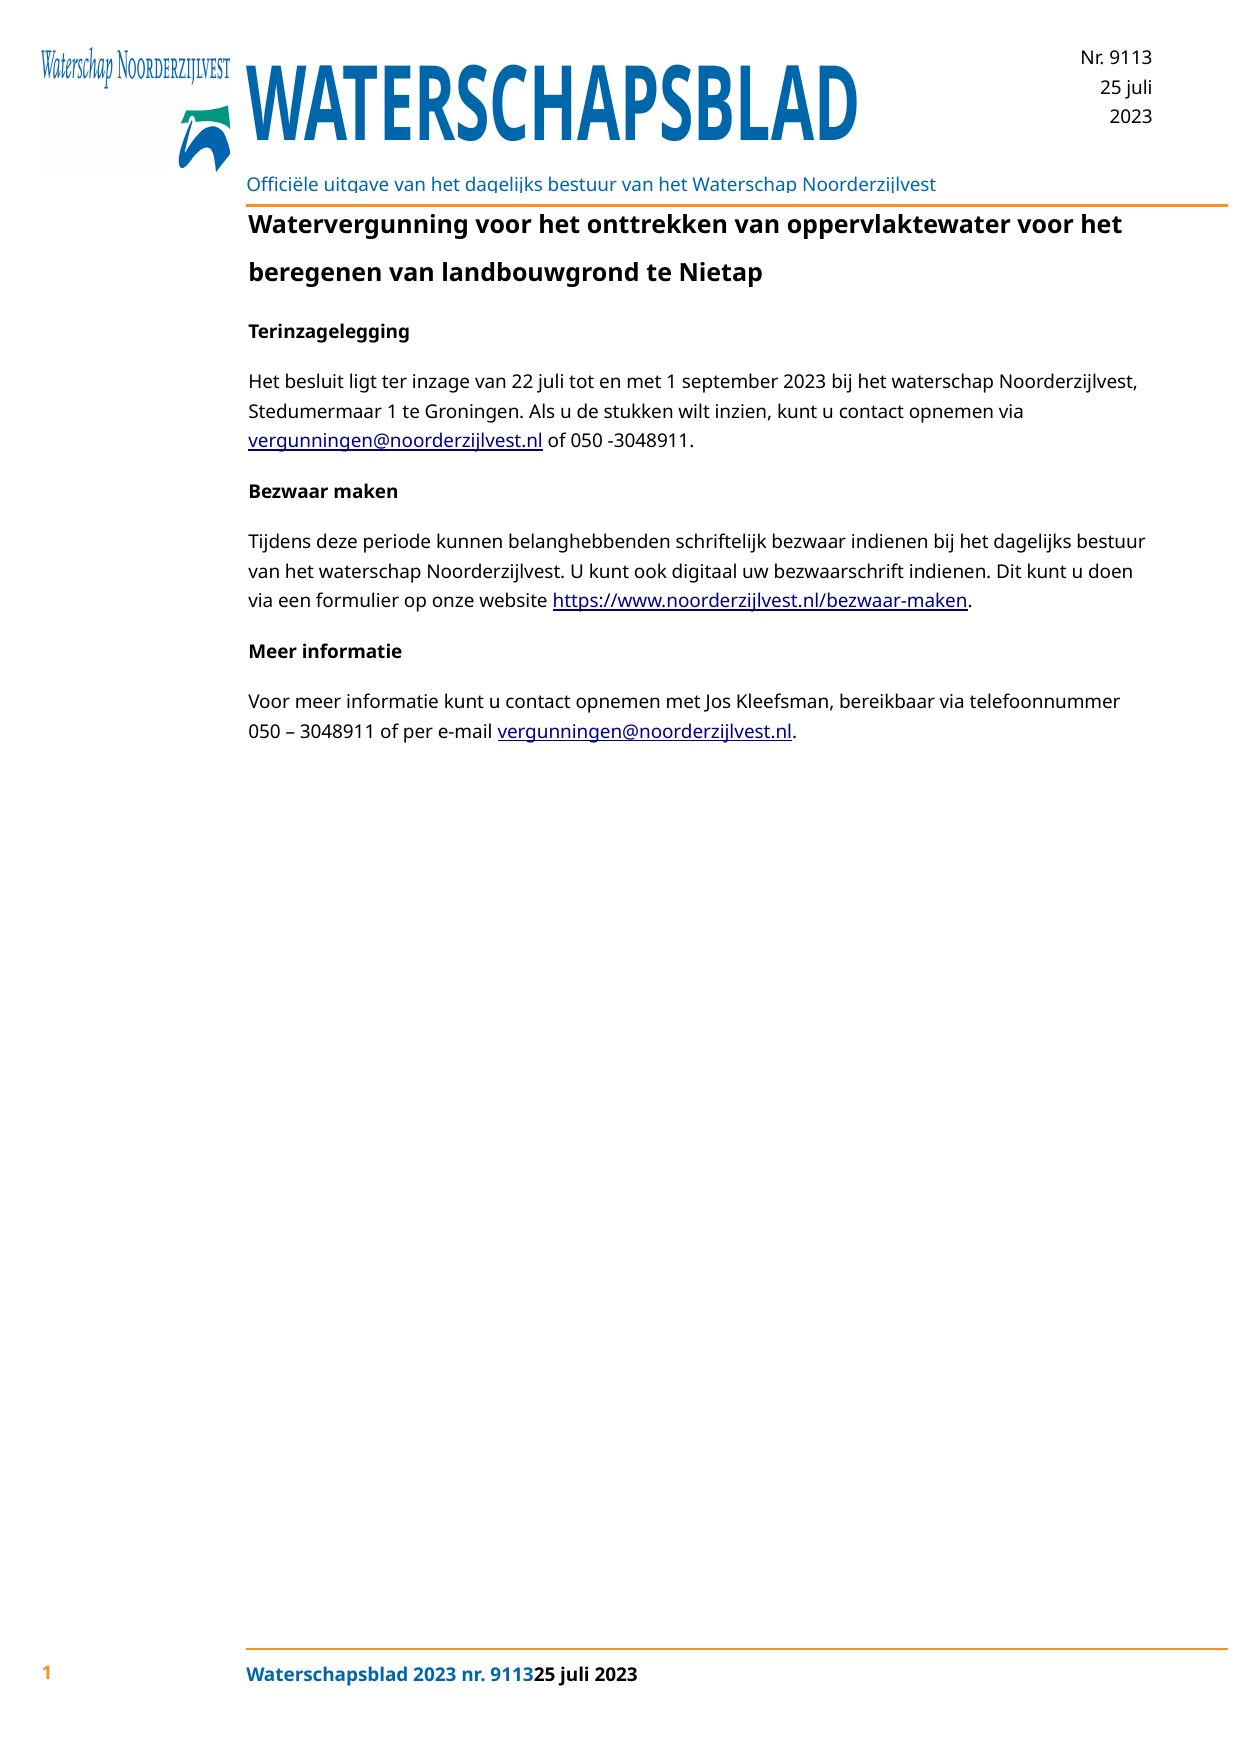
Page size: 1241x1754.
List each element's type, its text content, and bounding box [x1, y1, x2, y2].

text Watervergunning voor het onttrekken van oppervlaktewater voor het beregenen van landbouwgrond te Nietap [248, 207, 1152, 288]
text Het besluit ligt ter inzage van 22 juli tot en met 1 september 2023 bij het waterschap Noorderzijlvest, Stedumermaar 1 te Groningen. Als u de stukken wilt inzien, kunt u contact opnemen via vergunningen@noorderzijlvest.nl of 050 -3048911. [248, 368, 1152, 453]
text Terinzagelegging [248, 318, 1152, 344]
text Meer informatie [248, 638, 1152, 664]
text Tijdens deze periode kunnen belanghebbenden schriftelijk bezwaar indienen bij het dagelijks bestuur van het waterschap Noorderzijlvest. U kunt ook digitaal uw bezwaarschrift indienen. Dit kunt u doen via een formulier op onze website https://www.noorderzijlvest.nl/bezwaar-maken. [248, 528, 1152, 613]
text Voor meer informatie kunt u contact opnemen met Jos Kleefsman, bereikbaar via telefoonnummer 050 – 3048911 of per e-mail vergunningen@noorderzijlvest.nl. [248, 688, 1152, 744]
picture [41, 47, 231, 172]
text Bezwaar maken [248, 478, 1152, 504]
